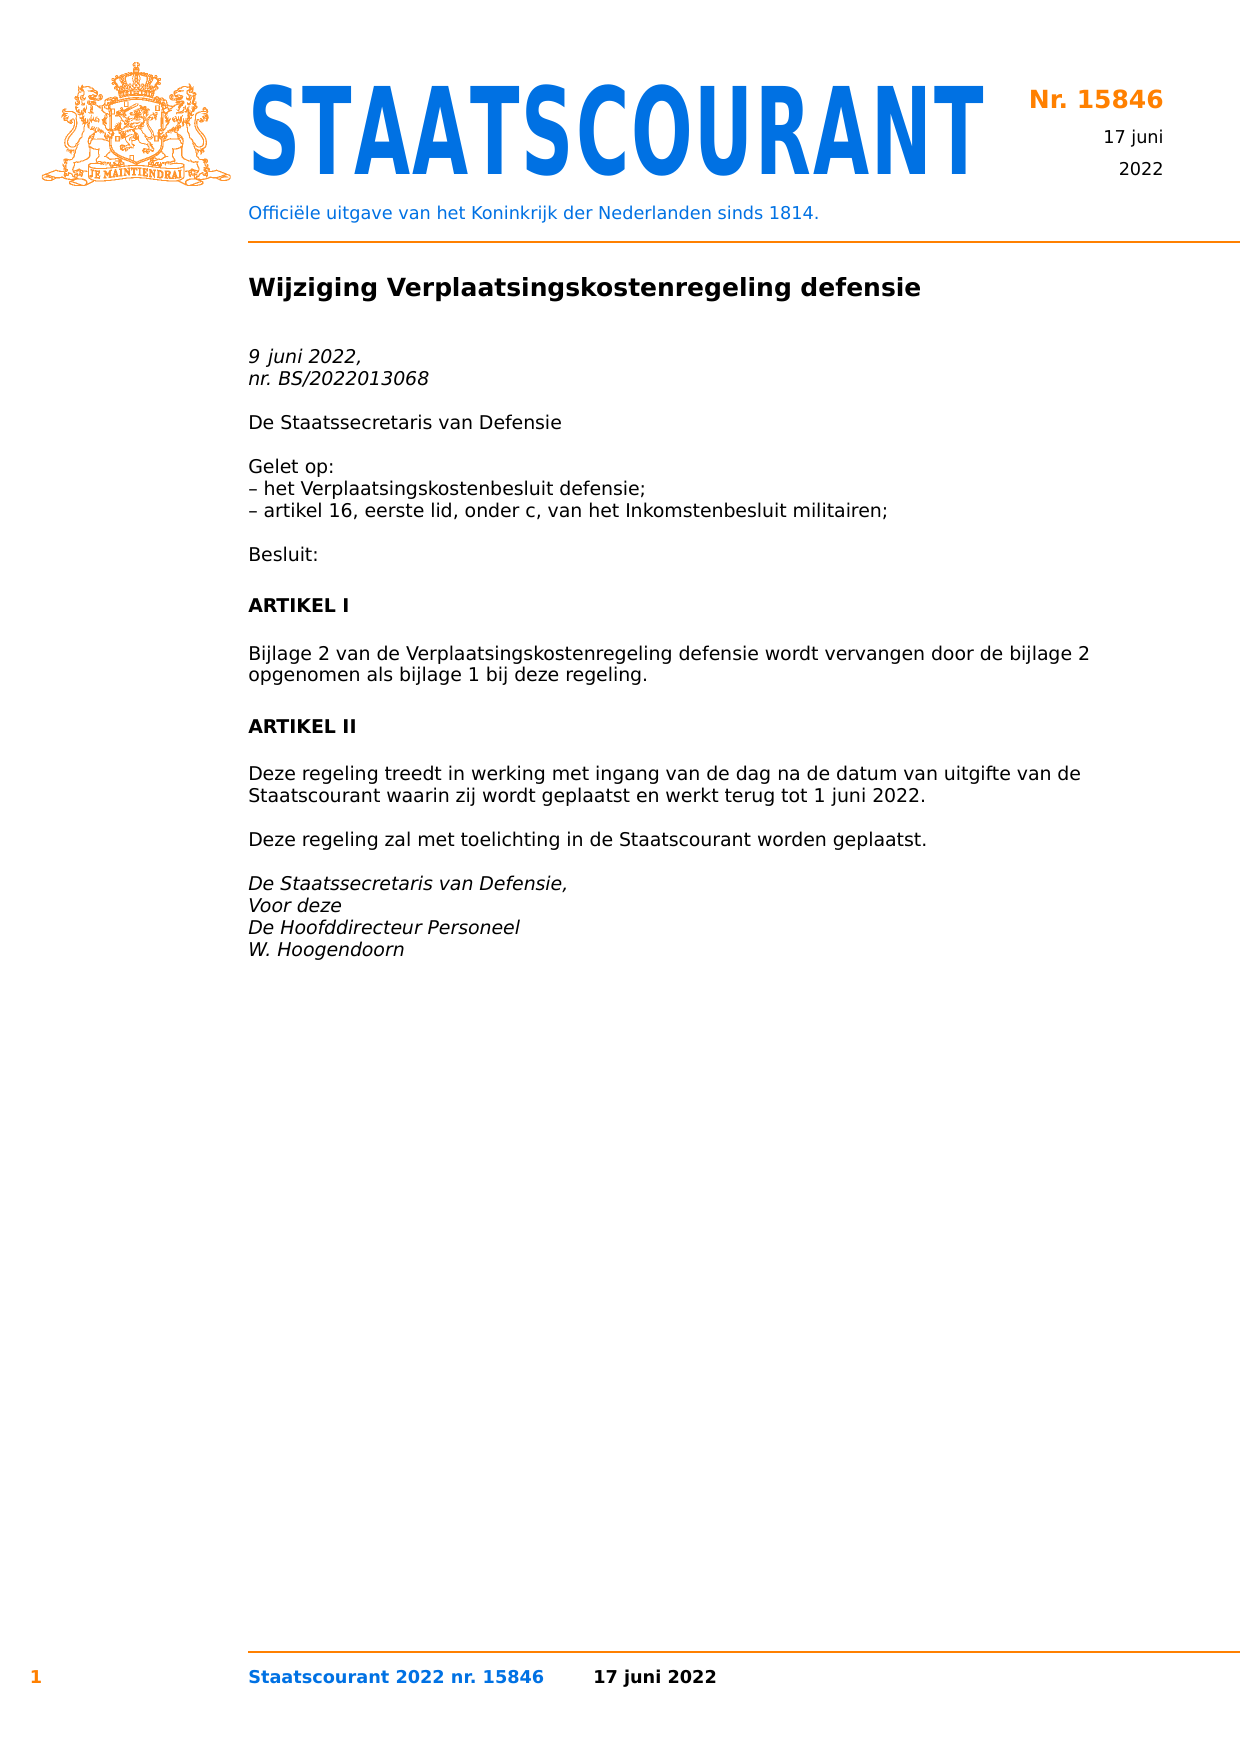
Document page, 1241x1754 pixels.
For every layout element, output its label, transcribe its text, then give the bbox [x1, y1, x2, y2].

text 9 juni 2022, [248, 346, 1163, 368]
text Deze regeling treedt in werking met ingang van de dag na de datum van uitgifte van de Staatscourant waarin zij wordt geplaatst en werkt terug tot 1 juni 2022. [248, 763, 1163, 807]
text – het Verplaatsingskostenbesluit defensie; [248, 478, 1163, 499]
text De Staatssecretaris van Defensie [248, 412, 1163, 434]
subtitle ARTIKEL I [248, 595, 1163, 617]
table_cell Officiële uitgave van het Koninkrijk der Nederlanden sinds 1814. [248, 203, 1240, 241]
table_cell 17 juni [998, 121, 1240, 153]
table_header [25, 62, 248, 241]
table_header STAATSCOURANT [248, 62, 998, 203]
table_header Nr. 15846 [998, 62, 1240, 121]
text Deze regeling zal met toelichting in de Staatscourant worden geplaatst. [248, 829, 1163, 851]
text Besluit: [248, 543, 1163, 565]
picture [41, 62, 231, 186]
text nr. BS/2022013068 [248, 368, 1163, 390]
text – artikel 16, eerste lid, onder c, van het Inkomstenbesluit militairen; [248, 499, 1163, 522]
subtitle ARTIKEL II [248, 716, 1163, 738]
text De Staatssecretaris van Defensie, Voor deze De Hoofddirecteur Personeel W. Hoogendoorn [248, 873, 1163, 961]
table_cell 2022 [998, 153, 1240, 203]
text Bijlage 2 van de Verplaatsingskostenregeling defensie wordt vervangen door de bijlage 2 opgenomen als bijlage 1 bij deze regeling. [248, 642, 1163, 686]
text Gelet op: [248, 456, 1163, 478]
subtitle Wijziging Verplaatsingskostenregeling defensie [248, 273, 1163, 302]
